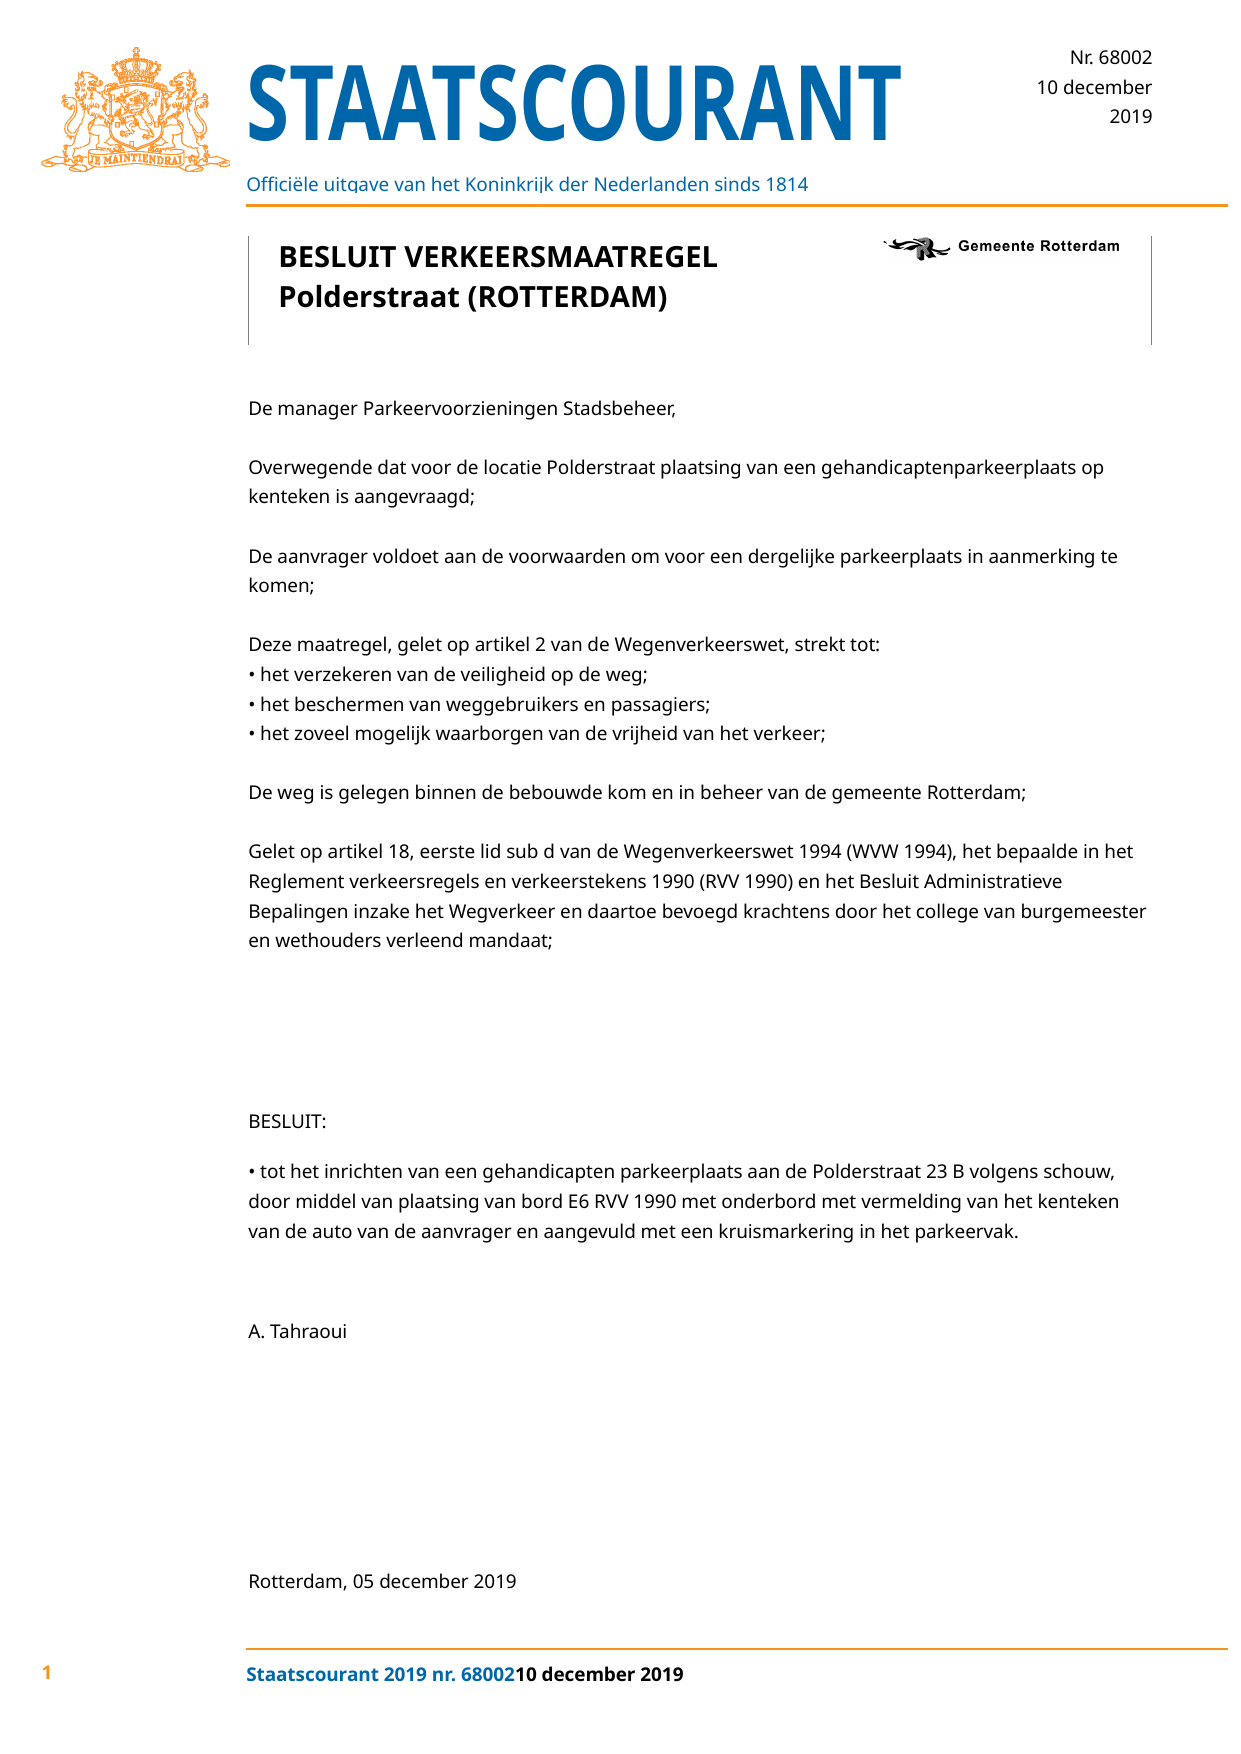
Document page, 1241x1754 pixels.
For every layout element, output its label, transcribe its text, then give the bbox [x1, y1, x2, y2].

text A. Tahraoui [248, 1319, 1152, 1344]
text De weg is gelegen binnen de bebouwde kom en in beheer van de gemeente Rotterdam; [248, 779, 1152, 805]
text Overwegende dat voor de locatie Polderstraat plaatsing van een gehandicaptenparkeerplaats op kenteken is aangevraagd; [248, 454, 1152, 509]
table_header BESLUIT VERKEERSMAATREGEL Polderstraat (ROTTERDAM) [249, 236, 850, 345]
text • het verzekeren van de veiligheid op de weg; [248, 661, 1152, 687]
text De aanvrager voldoet aan de voorwaarden om voor een dergelijke parkeerplaats in aanmerking te komen; [248, 543, 1152, 598]
text Deze maatregel, gelet op artikel 2 van de Wegenverkeerswet, strekt tot: [248, 632, 1152, 657]
text • het beschermen van weggebruikers en passagiers; [248, 691, 1152, 717]
table_header [850, 236, 1151, 345]
picture [41, 47, 231, 172]
text De manager Parkeervoorzieningen Stadsbeheer, [248, 395, 1152, 421]
text • tot het inrichten van een gehandicapten parkeerplaats aan de Polderstraat 23 B volgens schouw, door middel van plaatsing van bord E6 RVV 1990 met onderbord met vermelding van het kenteken van de auto van de aanvrager en aangevuld met een kruismarkering in het parkeervak. [248, 1159, 1152, 1244]
text Rotterdam, 05 december 2019 [248, 1568, 1152, 1594]
text Gelet op artikel 18, eerste lid sub d van de Wegenverkeerswet 1994 (WVW 1994), het bepaalde in het Reglement verkeersregels en verkeerstekens 1990 (RVV 1990) en het Besluit Administratieve Bepalingen inzake het Wegverkeer en daartoe bevoegd krachtens door het college van burgemeester en wethouders verleend mandaat; [248, 839, 1152, 953]
text • het zoveel mogelijk waarborgen van de vrijheid van het verkeer; [248, 720, 1152, 746]
text BESLUIT: [248, 1108, 1152, 1134]
picture [882, 236, 1119, 261]
